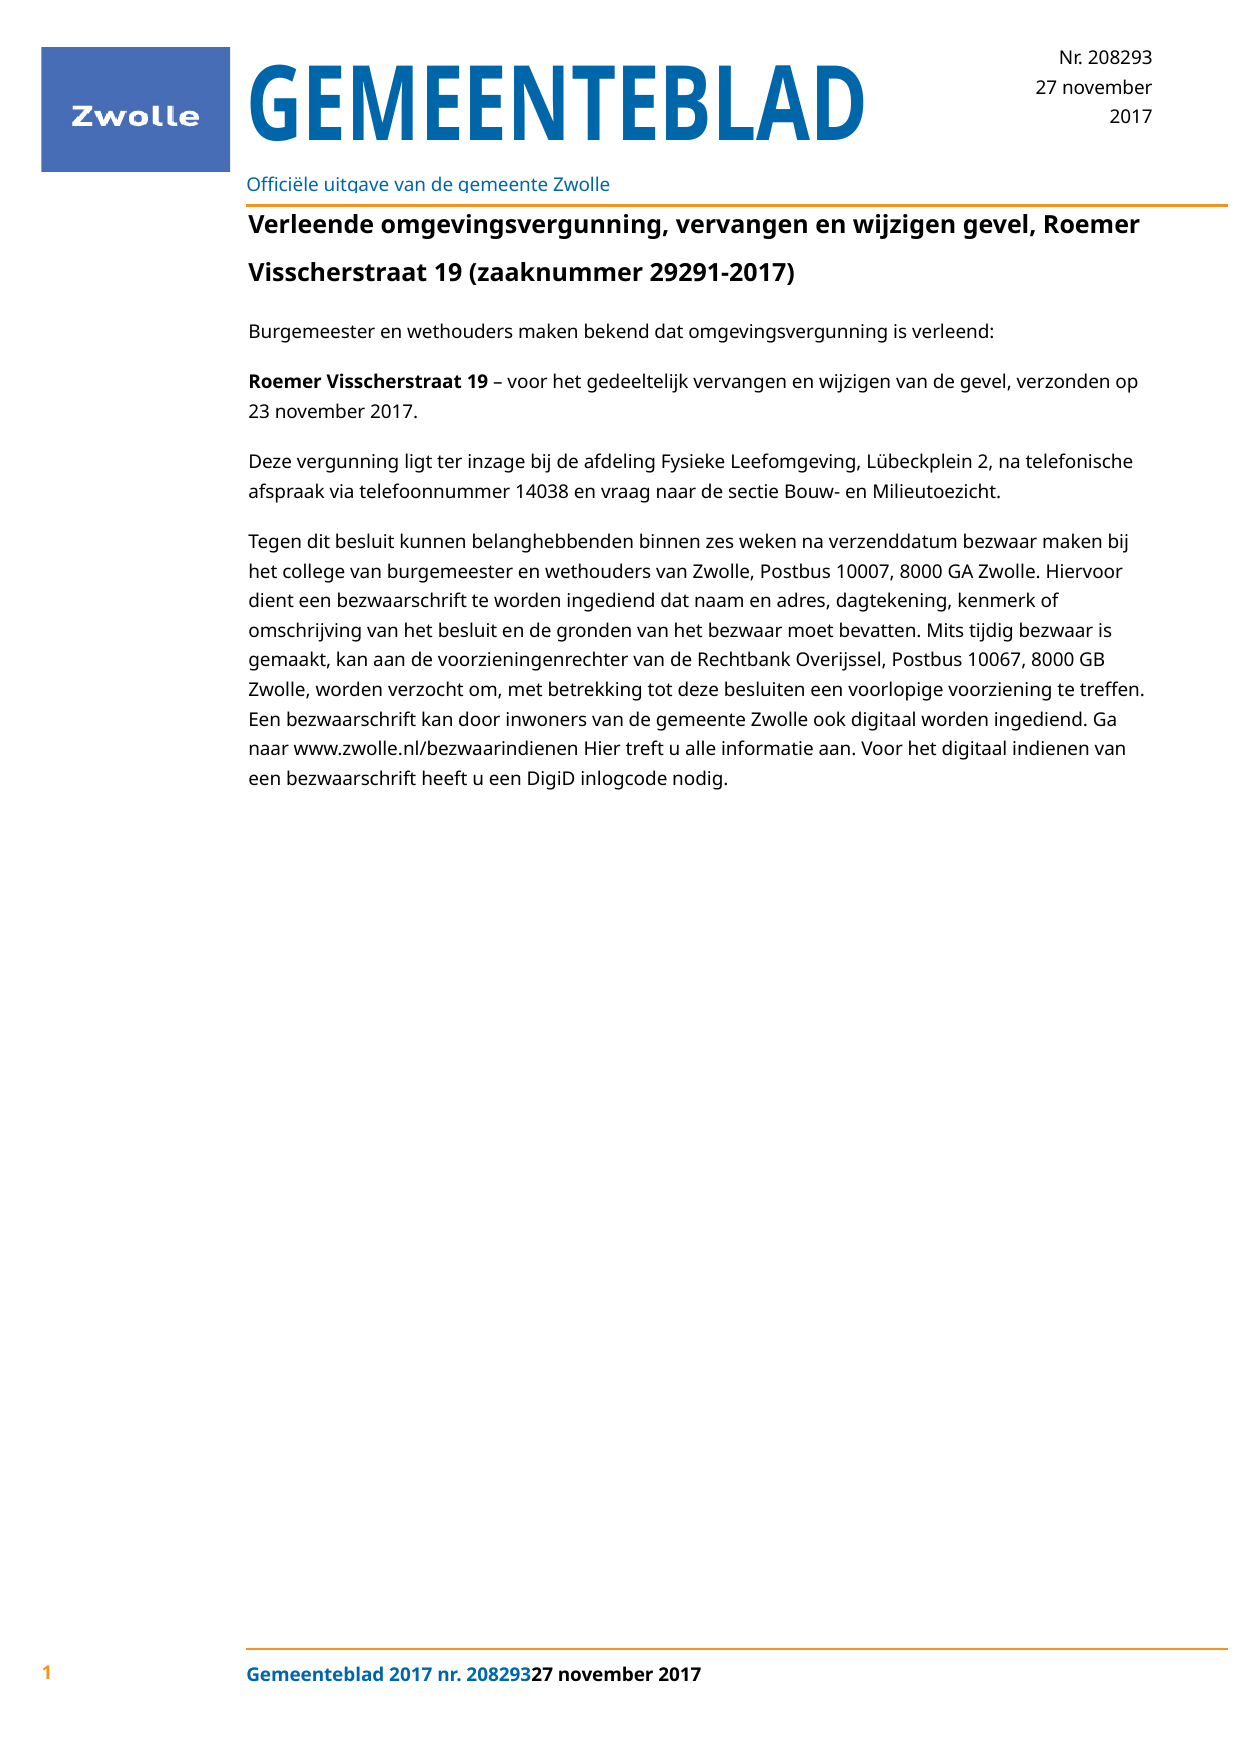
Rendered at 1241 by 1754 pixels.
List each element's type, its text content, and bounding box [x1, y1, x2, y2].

picture [41, 47, 231, 172]
text Deze vergunning ligt ter inzage bij de afdeling Fysieke Leefomgeving, Lübeckplein 2, na telefonische afspraak via telefoonnummer 14038 en vraag naar de sectie Bouw- en Milieutoezicht. [248, 448, 1152, 504]
text Burgemeester en wethouders maken bekend dat omgevingsvergunning is verleend: [248, 318, 1152, 344]
text Roemer Visscherstraat 19 – voor het gedeeltelijk vervangen en wijzigen van de gevel, verzonden op 23 november 2017. [248, 368, 1152, 424]
text Verleende omgevingsvergunning, vervangen en wijzigen gevel, Roemer Visscherstraat 19 (zaaknummer 29291-2017) [248, 207, 1152, 288]
text Tegen dit besluit kunnen belanghebbenden binnen zes weken na verzenddatum bezwaar maken bij het college van burgemeester en wethouders van Zwolle, Postbus 10007, 8000 GA Zwolle. Hiervoor dient een bezwaarschrift te worden ingediend dat naam en adres, dagtekening, kenmerk of omschrijving van het besluit en de gronden van het bezwaar moet bevatten. Mits tijdig bezwaar is gemaakt, kan aan de voorzieningenrechter van de Rechtbank Overijssel, Postbus 10067, 8000 GB Zwolle, worden verzocht om, met betrekking tot deze besluiten een voorlopige voorziening te treffen. Een bezwaarschrift kan door inwoners van de gemeente Zwolle ook digitaal worden ingediend. Ga naar www.zwolle.nl/bezwaarindienen Hier treft u alle informatie aan. Voor het digitaal indienen van een bezwaarschrift heeft u een DigiD inlogcode nodig. [248, 528, 1152, 791]
